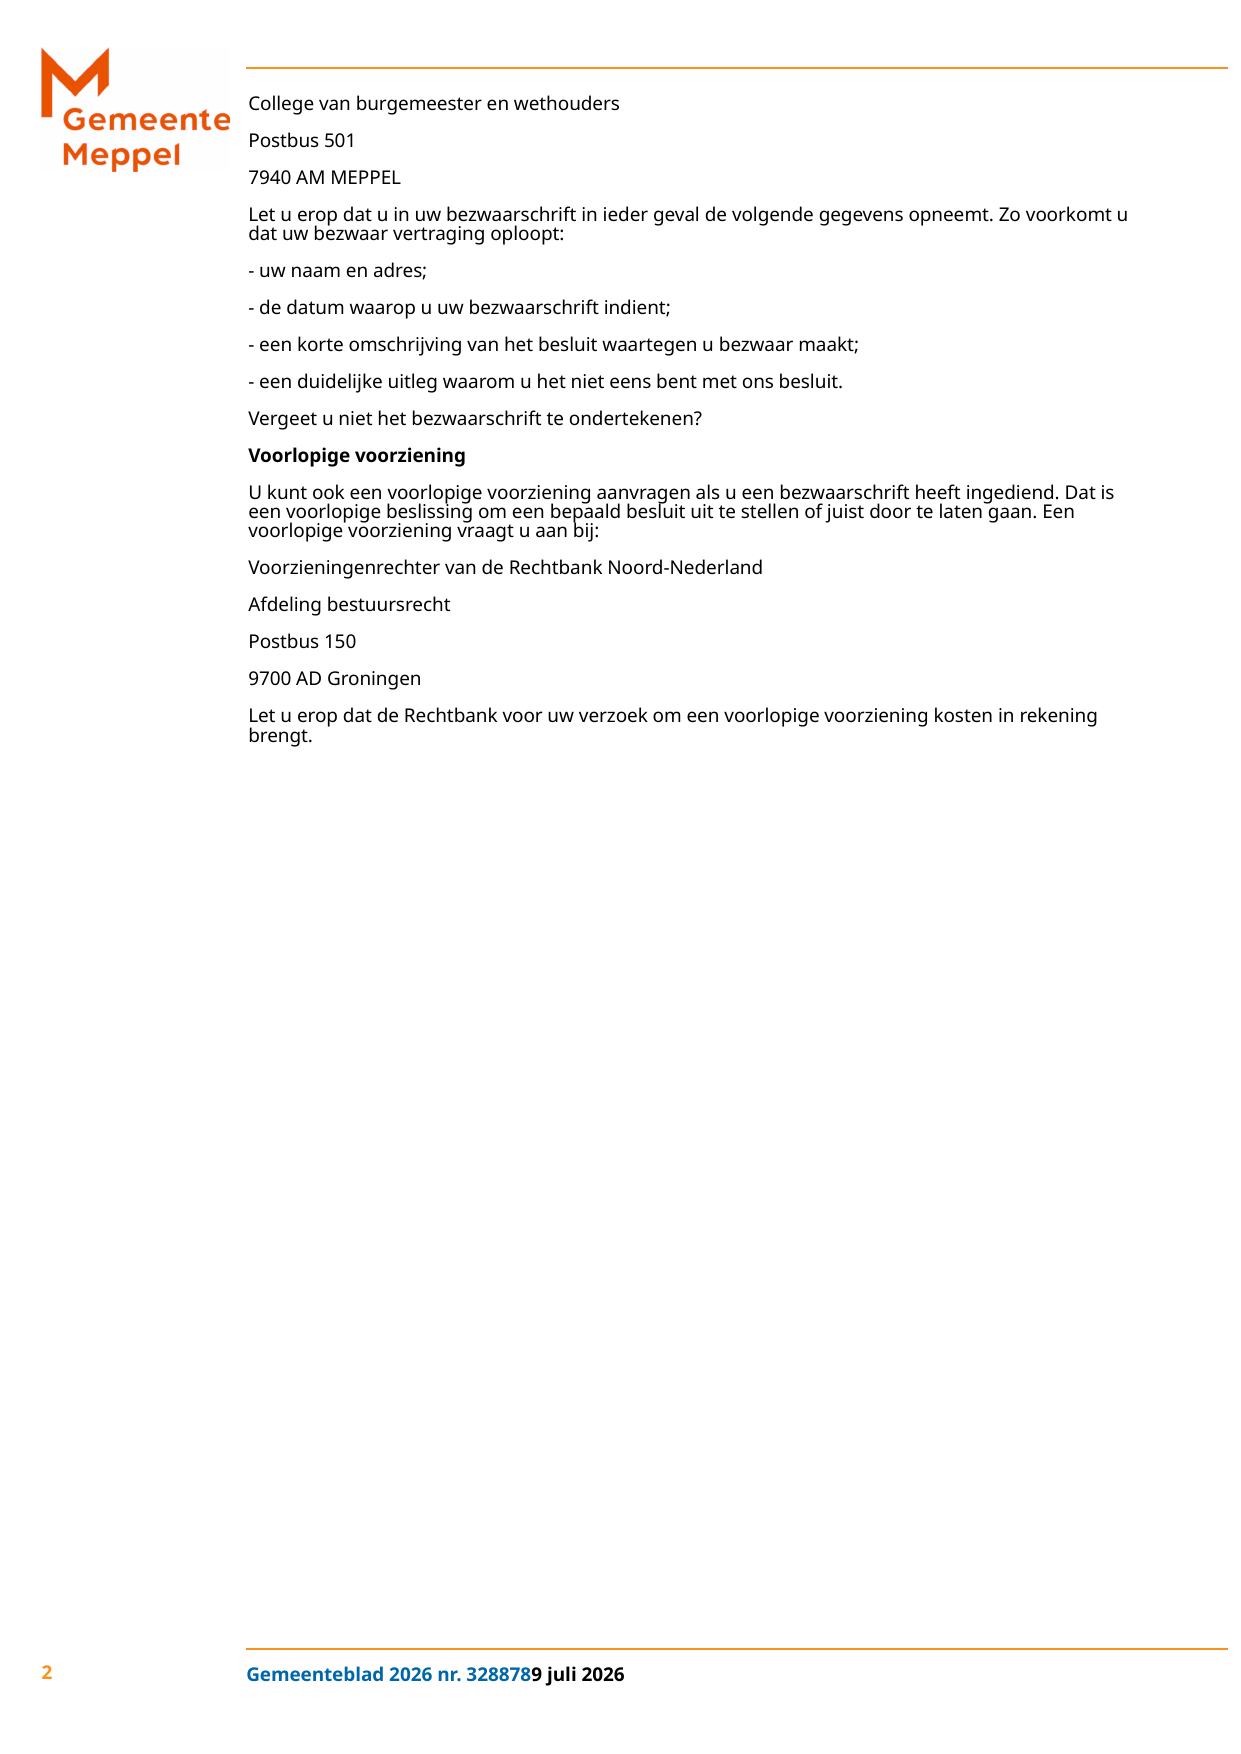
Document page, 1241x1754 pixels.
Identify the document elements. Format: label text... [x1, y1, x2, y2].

text - een korte omschrijving van het besluit waartegen u bezwaar maakt; [248, 336, 1152, 355]
picture [41, 47, 231, 172]
text Vergeet u niet het bezwaarschrift te ondertekenen? [248, 410, 1152, 429]
text Postbus 501 [248, 132, 1152, 151]
text Postbus 150 [248, 633, 1152, 653]
text - een duidelijke uitleg waarom u het niet eens bent met ons besluit. [248, 373, 1152, 392]
text U kunt ook een voorlopige voorziening aanvragen als u een bezwaarschrift heeft ingediend. Dat is een voorlopige beslissing om een bepaald besluit uit te stellen of juist door te laten gaan. Een voorlopige voorziening vraagt u aan bij: [248, 484, 1152, 542]
text Afdeling bestuursrecht [248, 596, 1152, 616]
text Voorzieningenrechter van de Rechtbank Noord-Nederland [248, 559, 1152, 579]
text Let u erop dat u in uw bezwaarschrift in ieder geval de volgende gegevens opneemt. Zo voorkomt u dat uw bezwaar vertraging oploopt: [248, 206, 1152, 244]
text 9700 AD Groningen [248, 670, 1152, 689]
text College van burgemeester en wethouders [248, 95, 1152, 114]
text - de datum waarop u uw bezwaarschrift indient; [248, 299, 1152, 318]
text - uw naam en adres; [248, 262, 1152, 281]
text 7940 AM MEPPEL [248, 169, 1152, 188]
text Let u erop dat de Rechtbank voor uw verzoek om een voorlopige voorziening kosten in rekening brengt. [248, 707, 1152, 746]
text Voorlopige voorziening [248, 447, 1152, 466]
